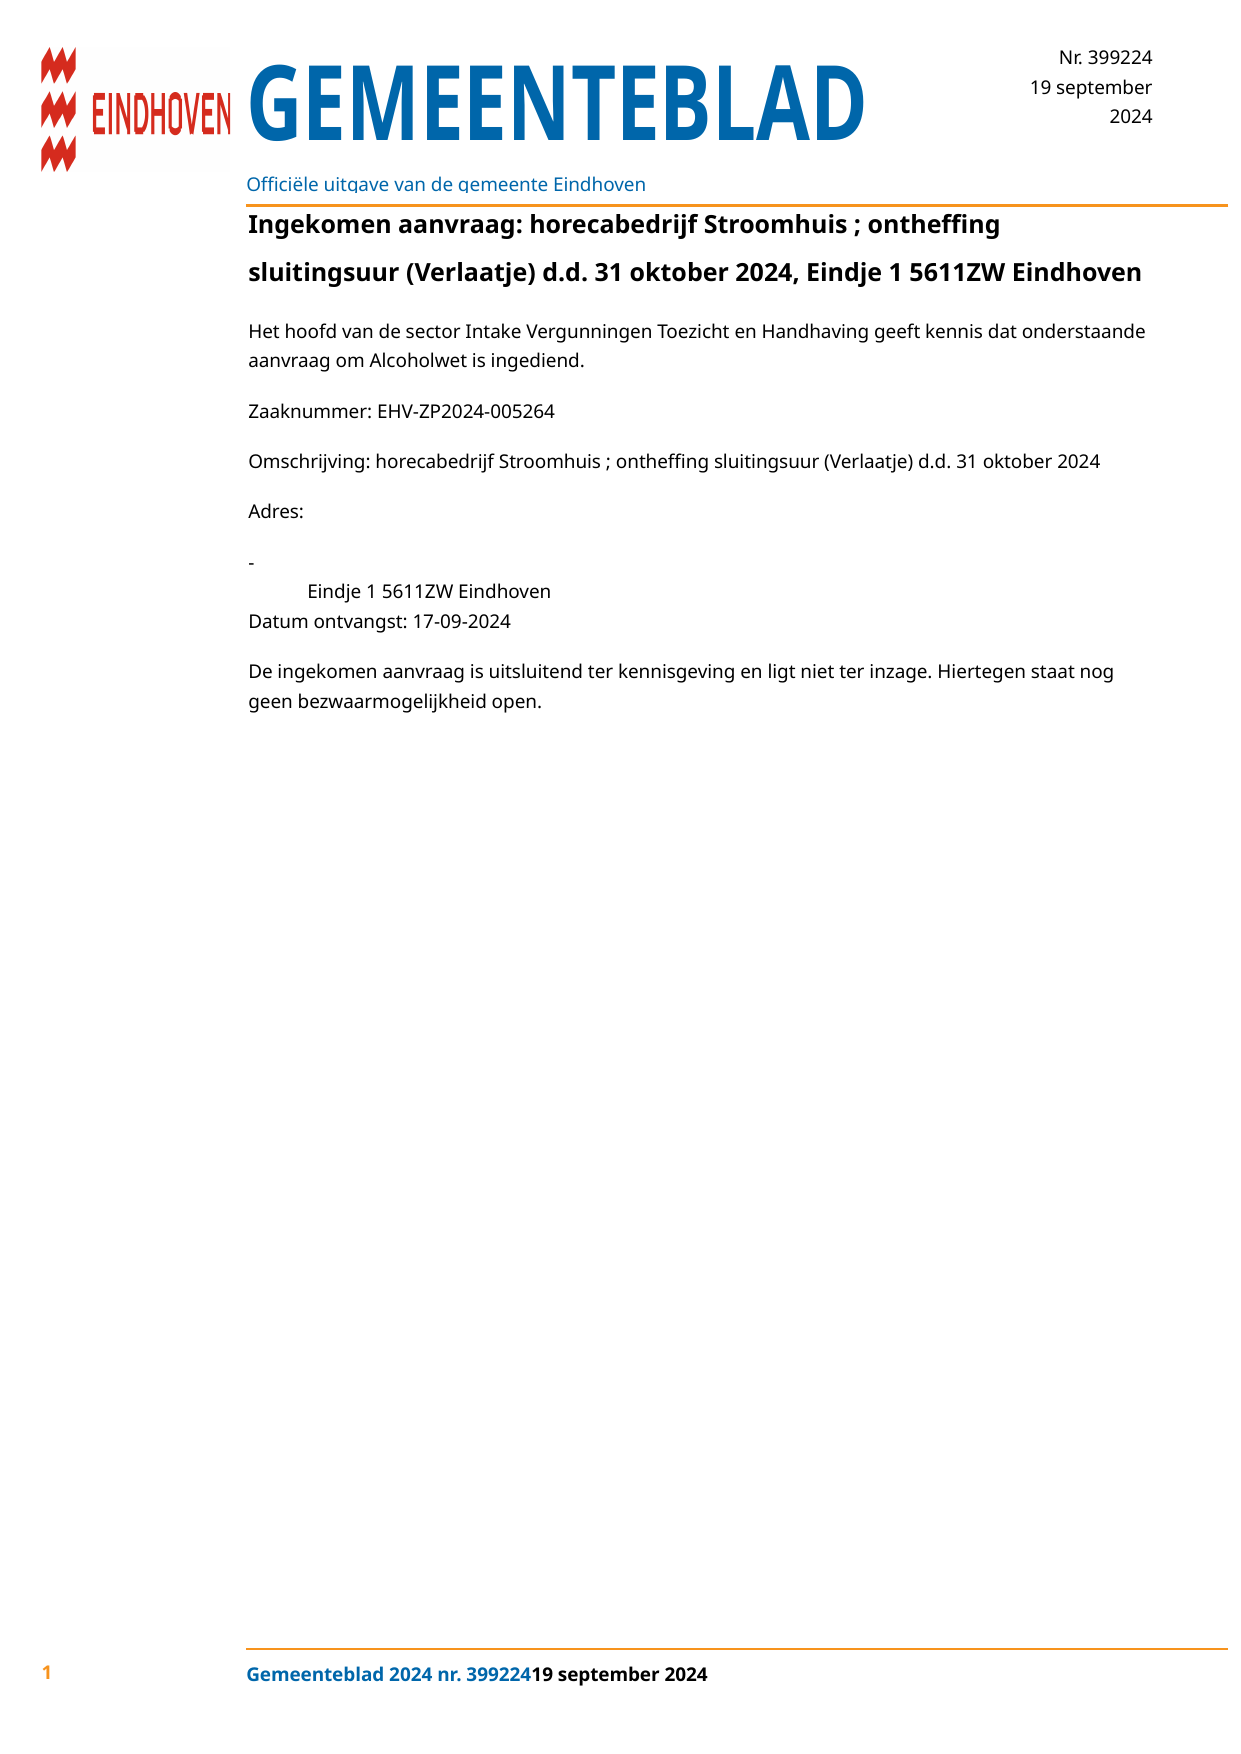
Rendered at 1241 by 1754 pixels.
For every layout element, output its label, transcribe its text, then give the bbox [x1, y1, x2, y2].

list Eindje 1 5611ZW Eindhoven [248, 579, 1152, 604]
text Omschrijving: horecabedrijf Stroomhuis ; ontheffing sluitingsuur (Verlaatje) d.d. 31 oktober 2024 [248, 448, 1152, 474]
picture [41, 47, 231, 172]
text Ingekomen aanvraag: horecabedrijf Stroomhuis ; ontheffing sluitingsuur (Verlaatje) d.d. 31 oktober 2024, Eindje 1 5611ZW Eindhoven [248, 207, 1152, 288]
text Het hoofd van de sector Intake Vergunningen Toezicht en Handhaving geeft kennis dat onderstaande aanvraag om Alcoholwet is ingediend. [248, 318, 1152, 373]
text De ingekomen aanvraag is uitsluitend ter kennisgeving en ligt niet ter inzage. Hiertegen staat nog geen bezwaarmogelijkheid open. [248, 659, 1152, 714]
text Zaaknummer: EHV-ZP2024-005264 [248, 398, 1152, 424]
text Datum ontvangst: 17-09-2024 [248, 608, 1152, 634]
text Adres: [248, 499, 1152, 524]
